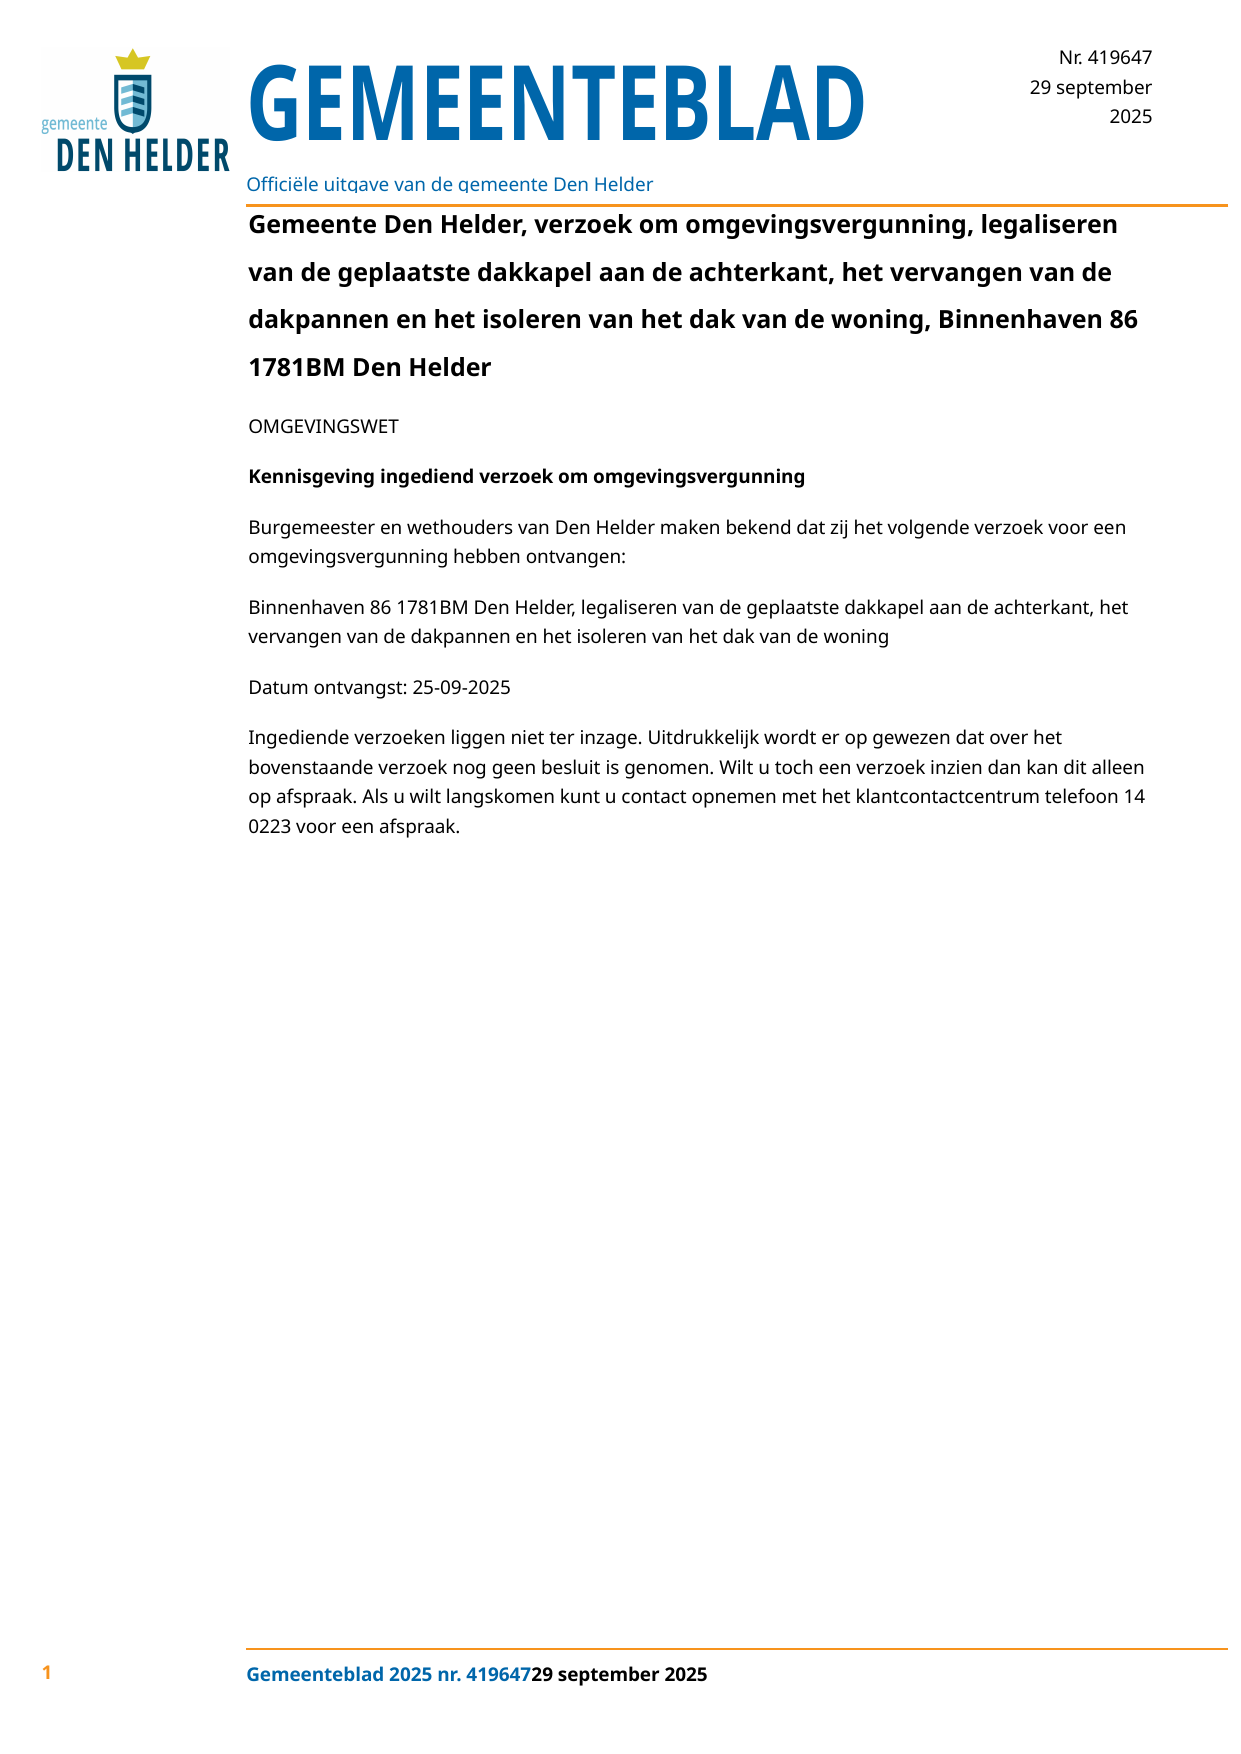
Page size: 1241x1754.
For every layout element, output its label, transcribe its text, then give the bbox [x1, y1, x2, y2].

text Burgemeester en wethouders van Den Helder maken bekend dat zij het volgende verzoek voor een omgevingsvergunning hebben ontvangen: [248, 514, 1152, 569]
picture [100, 154, 106, 172]
picture [130, 157, 135, 172]
text Ingediende verzoeken liggen niet ter inzage. Uitdrukkelijk wordt er op gewezen dat over het bovenstaande verzoek nog geen besluit is genomen. Wilt u toch een verzoek inzien dan kan dit alleen op afspraak. Als u wilt langskomen kunt u contact opnemen met het klantcontactcentrum telefoon 14 0223 voor een afspraak. [248, 724, 1152, 839]
text Kennisgeving ingediend verzoek om omgevingsvergunning [248, 463, 1152, 489]
picture [63, 144, 68, 165]
text OMGEVINGSWET [248, 413, 1152, 439]
text Binnenhaven 86 1781BM Den Helder, legaliseren van de geplaatste dakkapel aan de achterkant, het vervangen van de dakpannen en het isoleren van het dak van de woning [248, 594, 1152, 649]
picture [41, 47, 231, 172]
text Datum ontvangst: 25-09-2025 [248, 674, 1152, 700]
picture [220, 160, 224, 172]
picture [182, 144, 187, 165]
text Gemeente Den Helder, verzoek om omgevingsvergunning, legaliseren van de geplaatste dakkapel aan de achterkant, het vervangen van de dakpannen en het isoleren van het dak van de woning, Binnenhaven 86 1781BM Den Helder [248, 207, 1152, 384]
